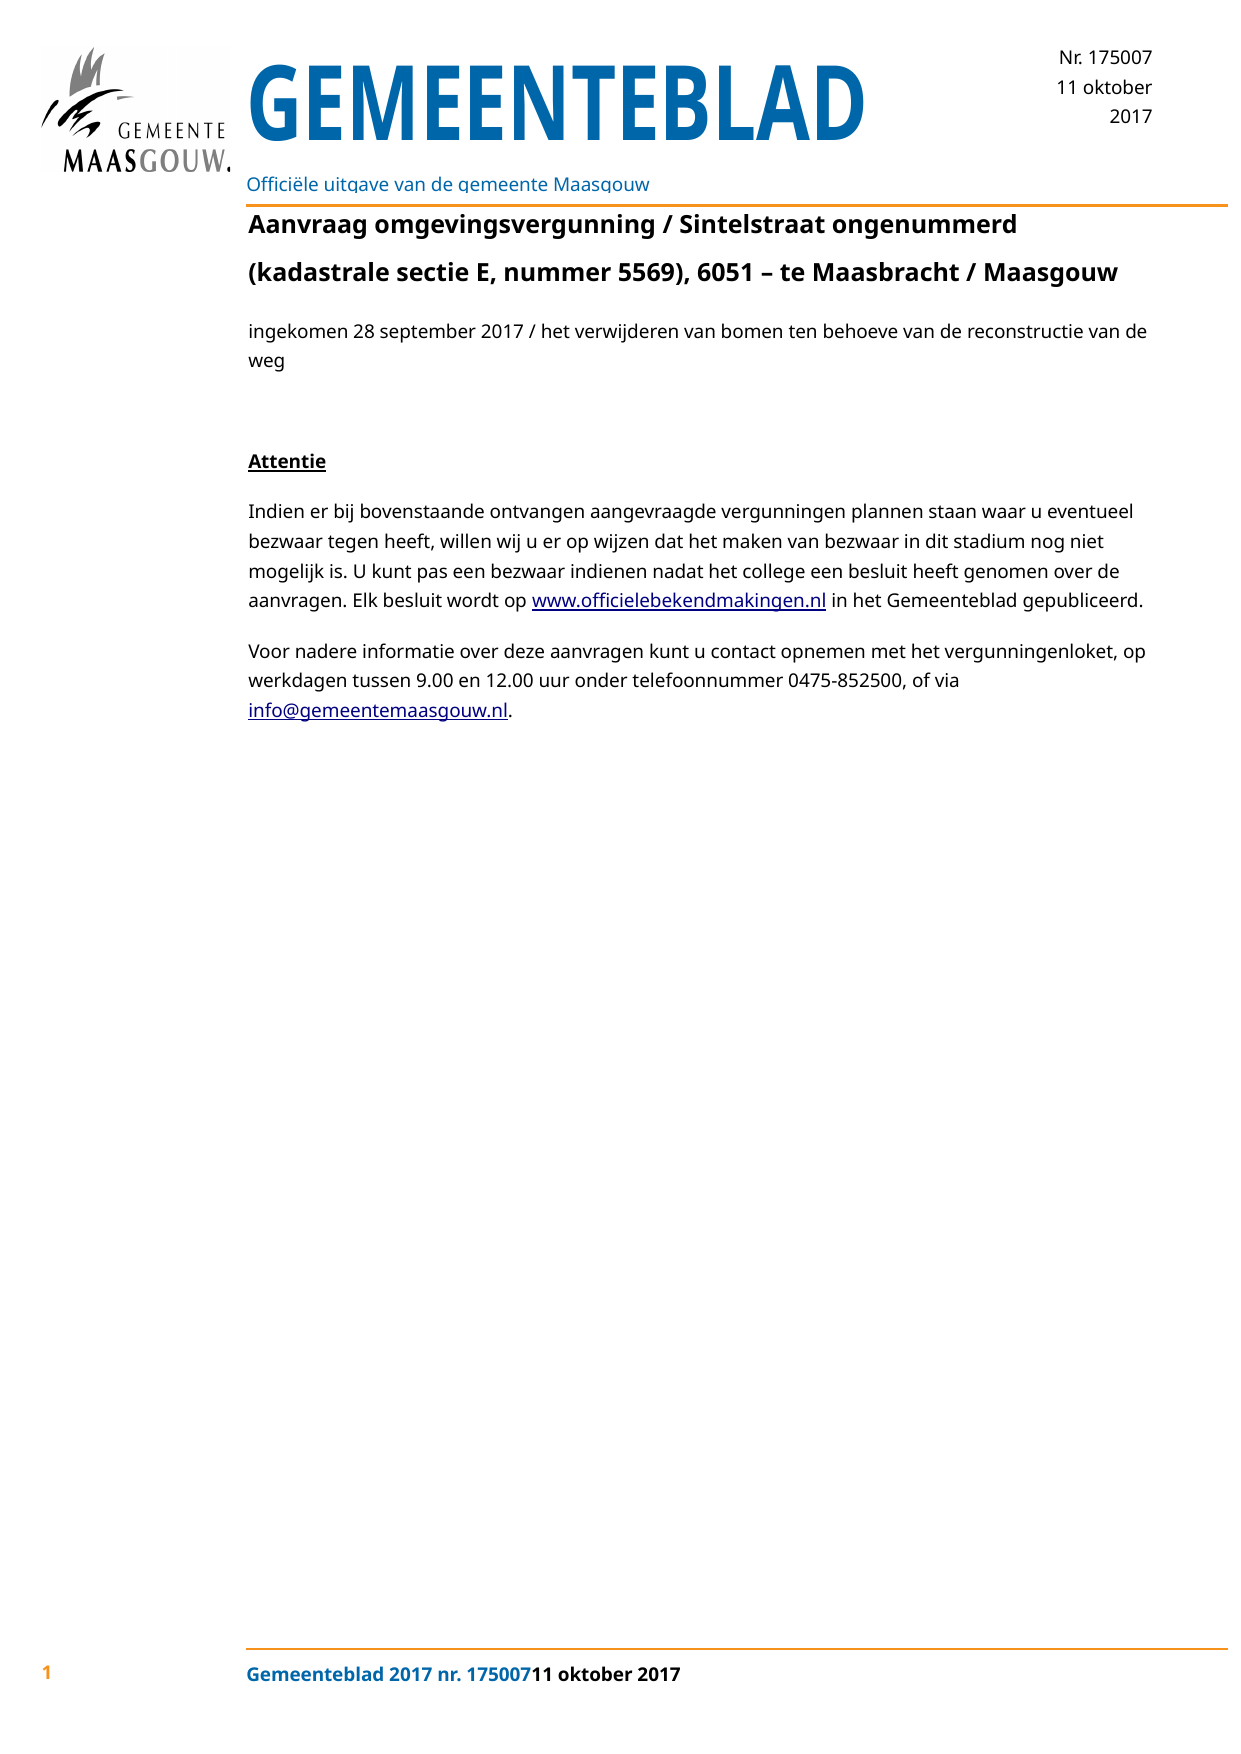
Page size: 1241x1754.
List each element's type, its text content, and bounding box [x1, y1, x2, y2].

text Attentie [248, 448, 1152, 474]
text Voor nadere informatie over deze aanvragen kunt u contact opnemen met het vergunningenloket, op werkdagen tussen 9.00 en 12.00 uur onder telefoonnummer 0475-852500, of via info@gemeentemaasgouw.nl. [248, 638, 1152, 723]
text ingekomen 28 september 2017 / het verwijderen van bomen ten behoeve van de reconstructie van de weg [248, 318, 1152, 373]
text Indien er bij bovenstaande ontvangen aangevraagde vergunningen plannen staan waar u eventueel bezwaar tegen heeft, willen wij u er op wijzen dat het maken van bezwaar in dit stadium nog niet mogelijk is. U kunt pas een bezwaar indienen nadat het college een besluit heeft genomen over de aanvragen. Elk besluit wordt op www.officielebekendmakingen.nl in het Gemeenteblad gepubliceerd. [248, 499, 1152, 613]
text Aanvraag omgevingsvergunning / Sintelstraat ongenummerd (kadastrale sectie E, nummer 5569), 6051 – te Maasbracht / Maasgouw [248, 207, 1152, 288]
picture [41, 47, 231, 172]
